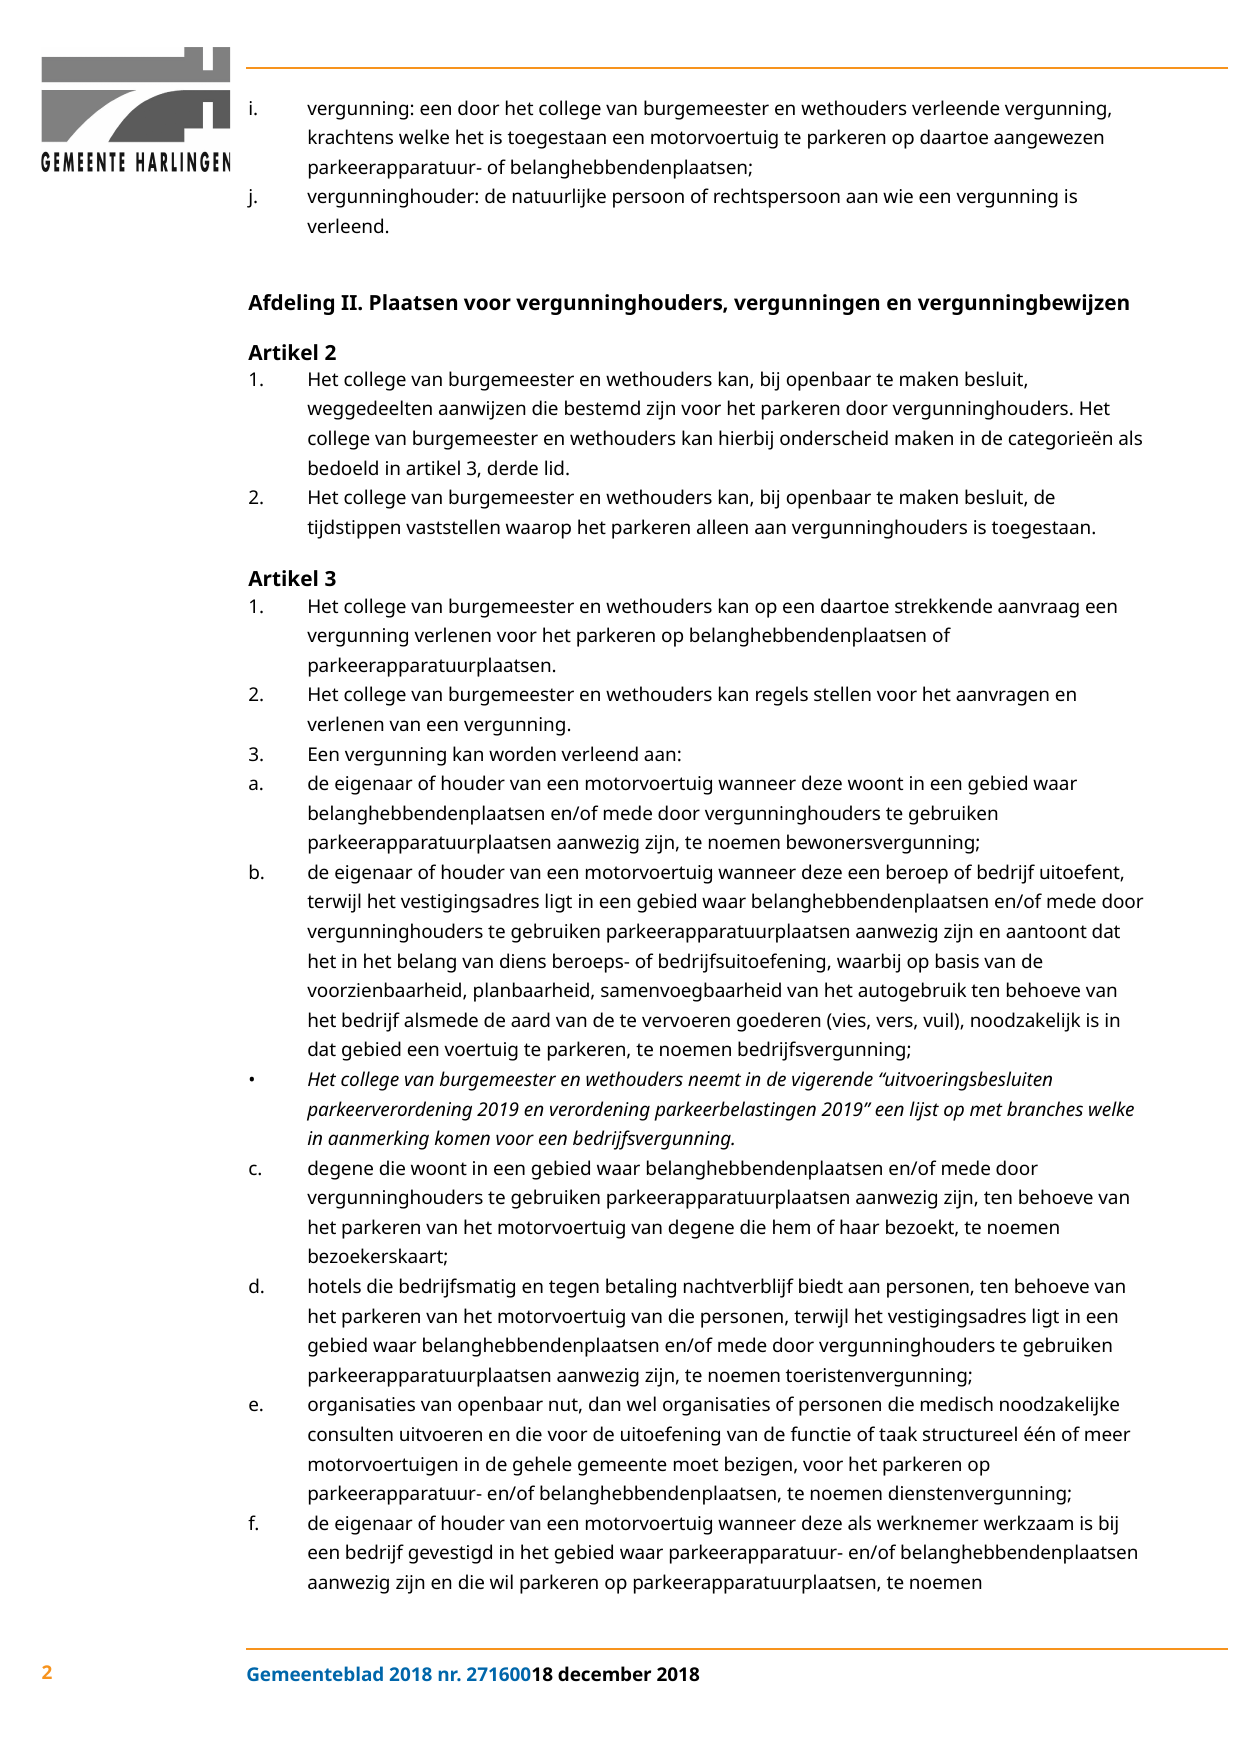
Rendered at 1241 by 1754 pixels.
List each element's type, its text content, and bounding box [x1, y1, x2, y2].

list Het college van burgemeester en wethouders neemt in de vigerende “uitvoeringsbesluiten parkeerverordening 2019 en verordening parkeerbelastingen 2019” een lijst op met branches welke in aanmerking komen voor een bedrijfsvergunning. [248, 1066, 1152, 1151]
list Het college van burgemeester en wethouders kan op een daartoe strekkende aanvraag een vergunning verlenen voor het parkeren op belanghebbendenplaatsen of parkeerapparatuurplaatsen. [248, 593, 1152, 678]
text Artikel 3 [248, 564, 1152, 593]
list de eigenaar of houder van een motorvoertuig wanneer deze woont in een gebied waar belanghebbendenplaatsen en/of mede door vergunninghouders te gebruiken parkeerapparatuurplaatsen aanwezig zijn, te noemen bewonersvergunning; [248, 770, 1152, 855]
text Afdeling II. Plaatsen voor vergunninghouders, vergunningen en vergunningbewijzen [248, 288, 1152, 317]
list degene die woont in een gebied waar belanghebbendenplaatsen en/of mede door vergunninghouders te gebruiken parkeerapparatuurplaatsen aanwezig zijn, ten behoeve van het parkeren van het motorvoertuig van degene die hem of haar bezoekt, te noemen bezoekerskaart; [248, 1155, 1152, 1269]
list de eigenaar of houder van een motorvoertuig wanneer deze een beroep of bedrijf uitoefent, terwijl het vestigingsadres ligt in een gebied waar belanghebbendenplaatsen en/of mede door vergunninghouders te gebruiken parkeerapparatuurplaatsen aanwezig zijn en aantoont dat het in het belang van diens beroeps- of bedrijfsuitoefening, waarbij op basis van de voorzienbaarheid, planbaarheid, samenvoegbaarheid van het autogebruik ten behoeve van het bedrijf alsmede de aard van de te vervoeren goederen (vies, vers, vuil), noodzakelijk is in dat gebied een voertuig te parkeren, te noemen bedrijfsvergunning; [248, 859, 1152, 1062]
list Het college van burgemeester en wethouders kan, bij openbaar te maken besluit, weggedeelten aanwijzen die bestemd zijn voor het parkeren door vergunninghouders. Het college van burgemeester en wethouders kan hierbij onderscheid maken in de categorieën als bedoeld in artikel 3, derde lid. [248, 366, 1152, 481]
list Het college van burgemeester en wethouders kan regels stellen voor het aanvragen en verlenen van een vergunning. [248, 682, 1152, 737]
list vergunninghouder: de natuurlijke persoon of rechtspersoon aan wie een vergunning is verleend. [248, 183, 1152, 239]
list de eigenaar of houder van een motorvoertuig wanneer deze als werknemer werkzaam is bij een bedrijf gevestigd in het gebied waar parkeerapparatuur- en/of belanghebbendenplaatsen aanwezig zijn en die wil parkeren op parkeerapparatuurplaatsen, te noemen [248, 1510, 1152, 1595]
list Een vergunning kan worden verleend aan: [248, 741, 1152, 766]
list Het college van burgemeester en wethouders kan, bij openbaar te maken besluit, de tijdstippen vaststellen waarop het parkeren alleen aan vergunninghouders is toegestaan. [248, 484, 1152, 540]
list organisaties van openbaar nut, dan wel organisaties of personen die medisch noodzakelijke consulten uitvoeren en die voor de uitoefening van de functie of taak structureel één of meer motorvoertuigen in de gehele gemeente moet bezigen, voor het parkeren op parkeerapparatuur- en/of belanghebbendenplaatsen, te noemen dienstenvergunning; [248, 1392, 1152, 1506]
picture [41, 47, 231, 172]
list vergunning: een door het college van burgemeester en wethouders verleende vergunning, krachtens welke het is toegestaan een motorvoertuig te parkeren op daartoe aangewezen parkeerapparatuur- of belanghebbendenplaatsen; [248, 95, 1152, 180]
text Artikel 2 [248, 338, 1152, 366]
list hotels die bedrijfsmatig en tegen betaling nachtverblijf biedt aan personen, ten behoeve van het parkeren van het motorvoertuig van die personen, terwijl het vestigingsadres ligt in een gebied waar belanghebbendenplaatsen en/of mede door vergunninghouders te gebruiken parkeerapparatuurplaatsen aanwezig zijn, te noemen toeristenvergunning; [248, 1273, 1152, 1388]
